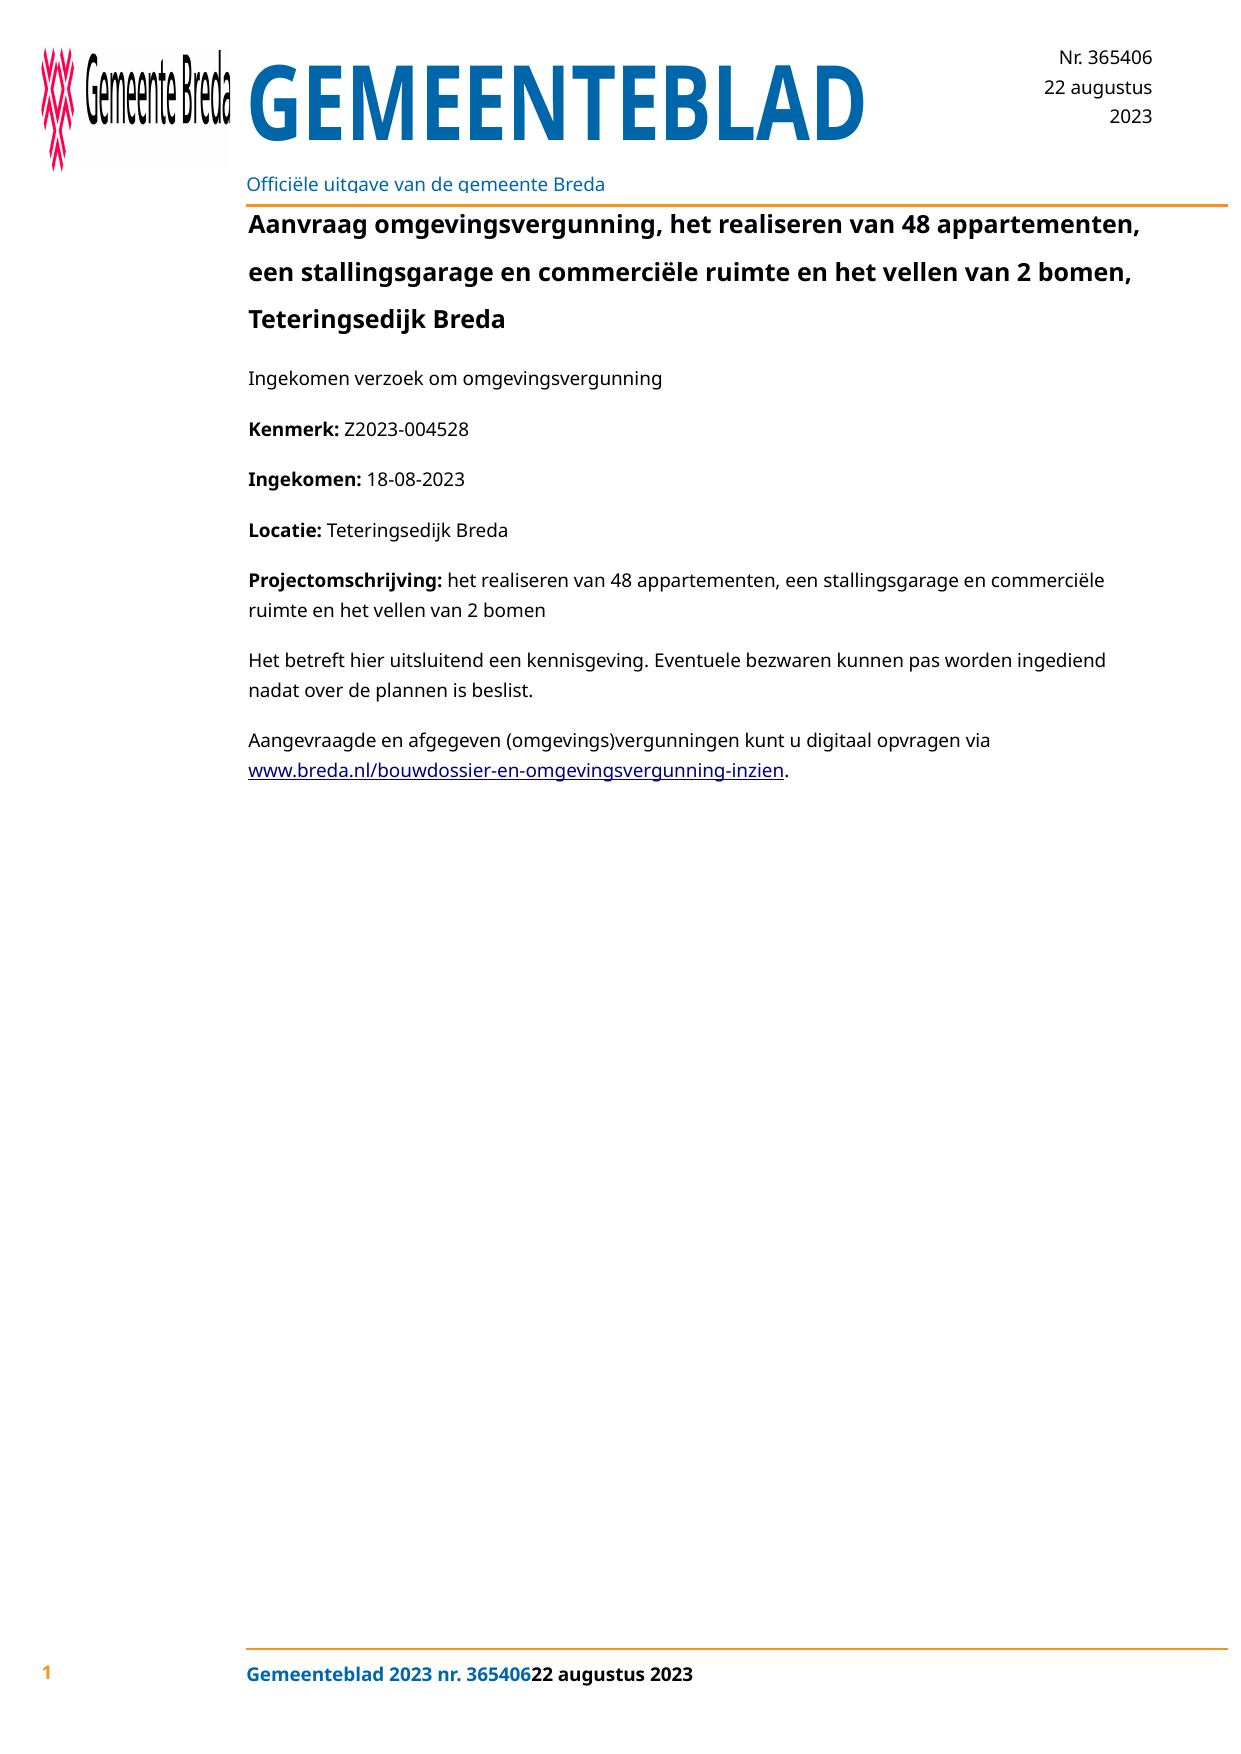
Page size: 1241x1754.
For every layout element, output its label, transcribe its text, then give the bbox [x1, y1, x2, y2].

text Kenmerk: Z2023-004528 [248, 416, 1152, 442]
text Ingekomen: 18-08-2023 [248, 466, 1152, 492]
text Het betreft hier uitsluitend een kennisgeving. Eventuele bezwaren kunnen pas worden ingediend nadat over de plannen is beslist. [248, 647, 1152, 702]
picture [41, 47, 231, 172]
text Aanvraag omgevingsvergunning, het realiseren van 48 appartementen, een stallingsgarage en commerciële ruimte en het vellen van 2 bomen, Teteringsedijk Breda [248, 207, 1152, 336]
text Ingekomen verzoek om omgevingsvergunning [248, 366, 1152, 391]
text Locatie: Teteringsedijk Breda [248, 517, 1152, 542]
text Projectomschrijving: het realiseren van 48 appartementen, een stallingsgarage en commerciële ruimte en het vellen van 2 bomen [248, 567, 1152, 622]
text Aangevraagde en afgegeven (omgevings)vergunningen kunt u digitaal opvragen via www.breda.nl/bouwdossier-en-omgevingsvergunning-inzien. [248, 727, 1152, 782]
